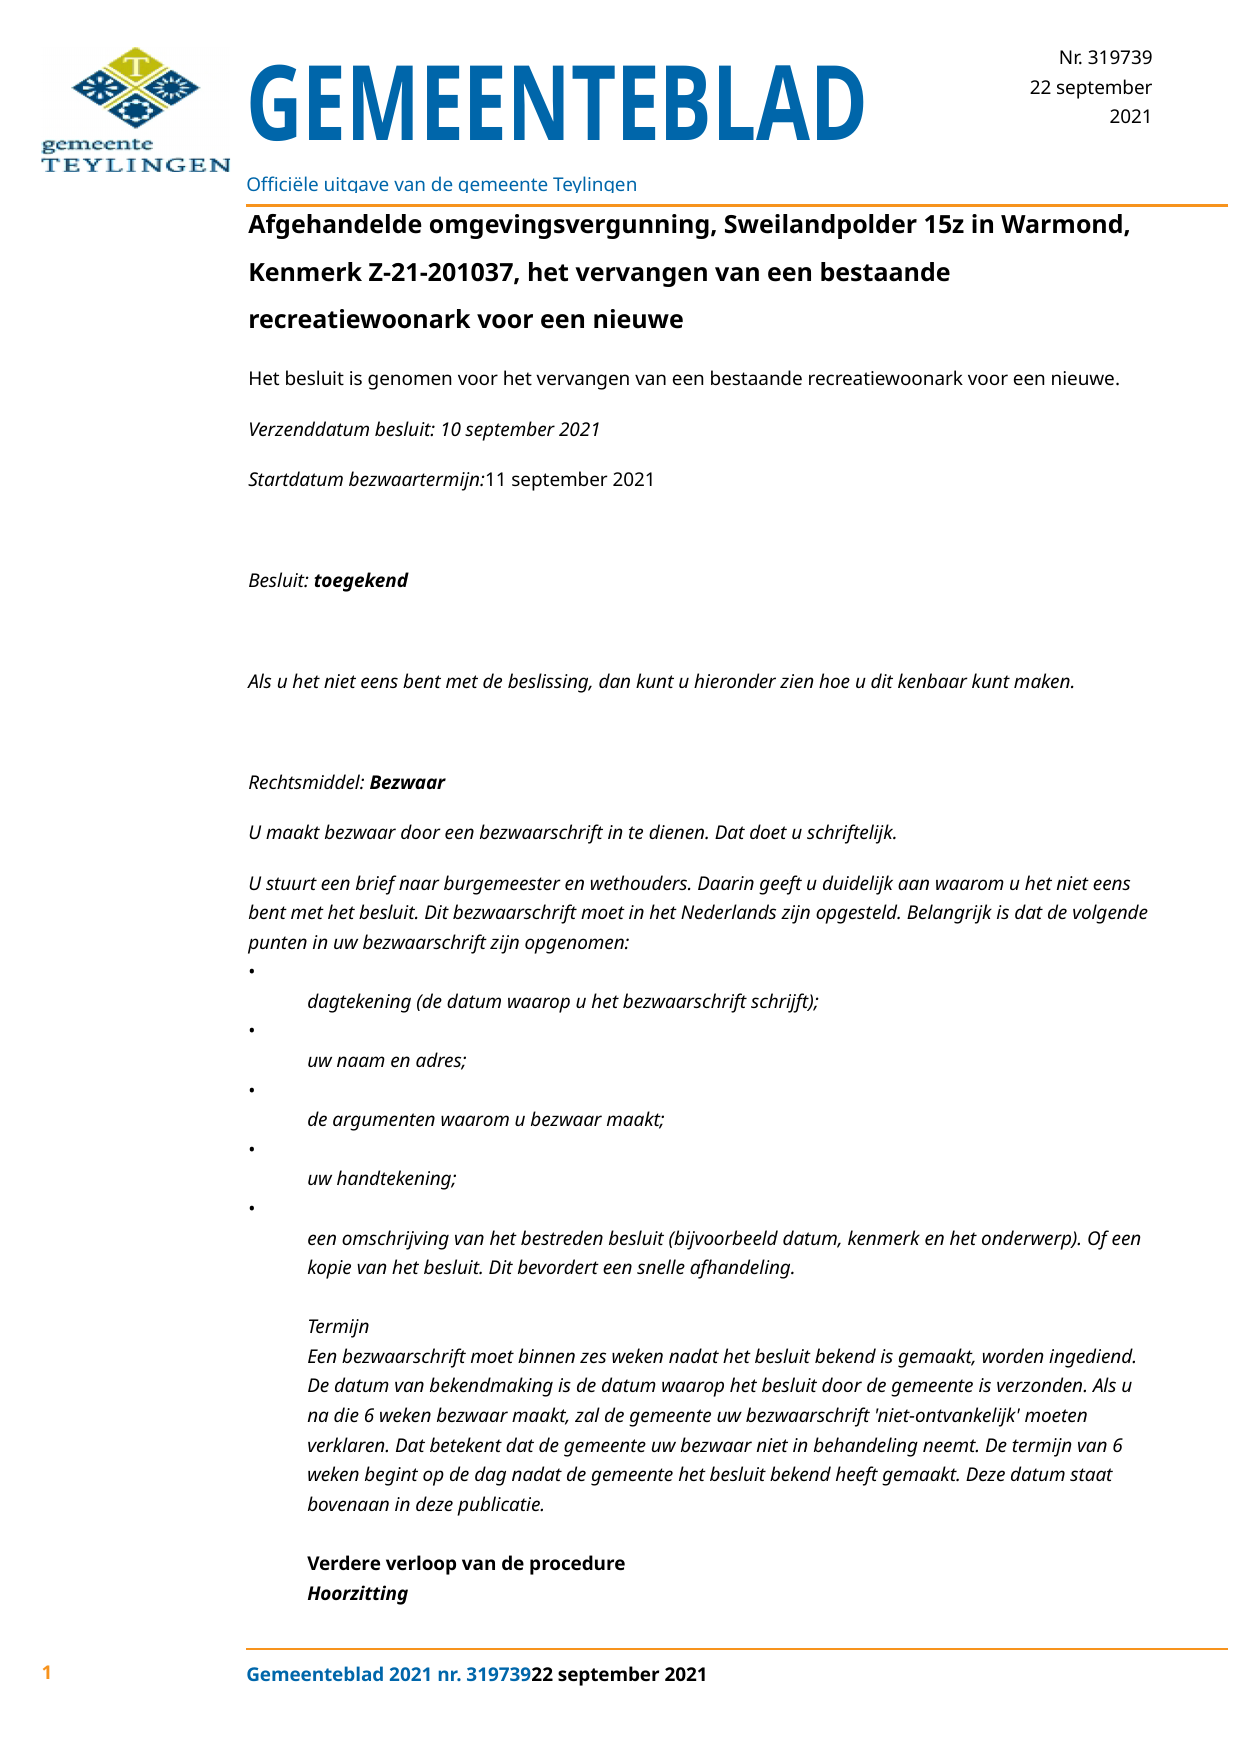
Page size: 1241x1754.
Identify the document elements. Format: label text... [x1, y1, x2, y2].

list dagtekening (de datum waarop u het bezwaarschrift schrijft); [248, 988, 1152, 1014]
list Hoorzitting [248, 1580, 1152, 1605]
list Een bezwaarschrift moet binnen zes weken nadat het besluit bekend is gemaakt, worden ingediend. De datum van bekendmaking is de datum waarop het besluit door de gemeente is verzonden. Als u na die 6 weken bezwaar maakt, zal de gemeente uw bezwaarschrift 'niet-ontvankelijk' moeten verklaren. Dat betekent dat de gemeente uw bezwaar niet in behandeling neemt. De termijn van 6 weken begint op de dag nadat de gemeente het besluit bekend heeft gemaakt. Deze datum staat bovenaan in deze publicatie. [248, 1343, 1152, 1517]
text Startdatum bezwaartermijn:11 september 2021 [248, 466, 1152, 492]
text Rechtsmiddel: Bezwaar [248, 769, 1152, 794]
text Het besluit is genomen voor het vervangen van een bestaande recreatiewoonark voor een nieuwe. [248, 366, 1152, 391]
list een omschrijving van het bestreden besluit (bijvoorbeeld datum, kenmerk en het onderwerp). Of een kopie van het besluit. Dit bevordert een snelle afhandeling. [248, 1225, 1152, 1280]
list uw naam en adres; [248, 1047, 1152, 1073]
text U stuurt een brief naar burgemeester en wethouders. Daarin geeft u duidelijk aan waarom u het niet eens bent met het besluit. Dit bezwaarschrift moet in het Nederlands zijn opgesteld. Belangrijk is dat de volgende punten in uw bezwaarschrift zijn opgenomen: [248, 870, 1152, 954]
text Besluit: toegekend [248, 567, 1152, 593]
list uw handtekening; [248, 1166, 1152, 1191]
list Termijn [248, 1313, 1152, 1339]
list Verdere verloop van de procedure [248, 1550, 1152, 1576]
text U maakt bezwaar door een bezwaarschrift in te dienen. Dat doet u schriftelijk. [248, 819, 1152, 845]
picture [41, 47, 231, 172]
text Afgehandelde omgevingsvergunning, Sweilandpolder 15z in Warmond, Kenmerk Z-21-201037, het vervangen van een bestaande recreatiewoonark voor een nieuwe [248, 207, 1152, 336]
text Als u het niet eens bent met de beslissing, dan kunt u hieronder zien hoe u dit kenbaar kunt maken. [248, 668, 1152, 694]
list de argumenten waarom u bezwaar maakt; [248, 1106, 1152, 1132]
text Verzenddatum besluit: 10 september 2021 [248, 416, 1152, 442]
